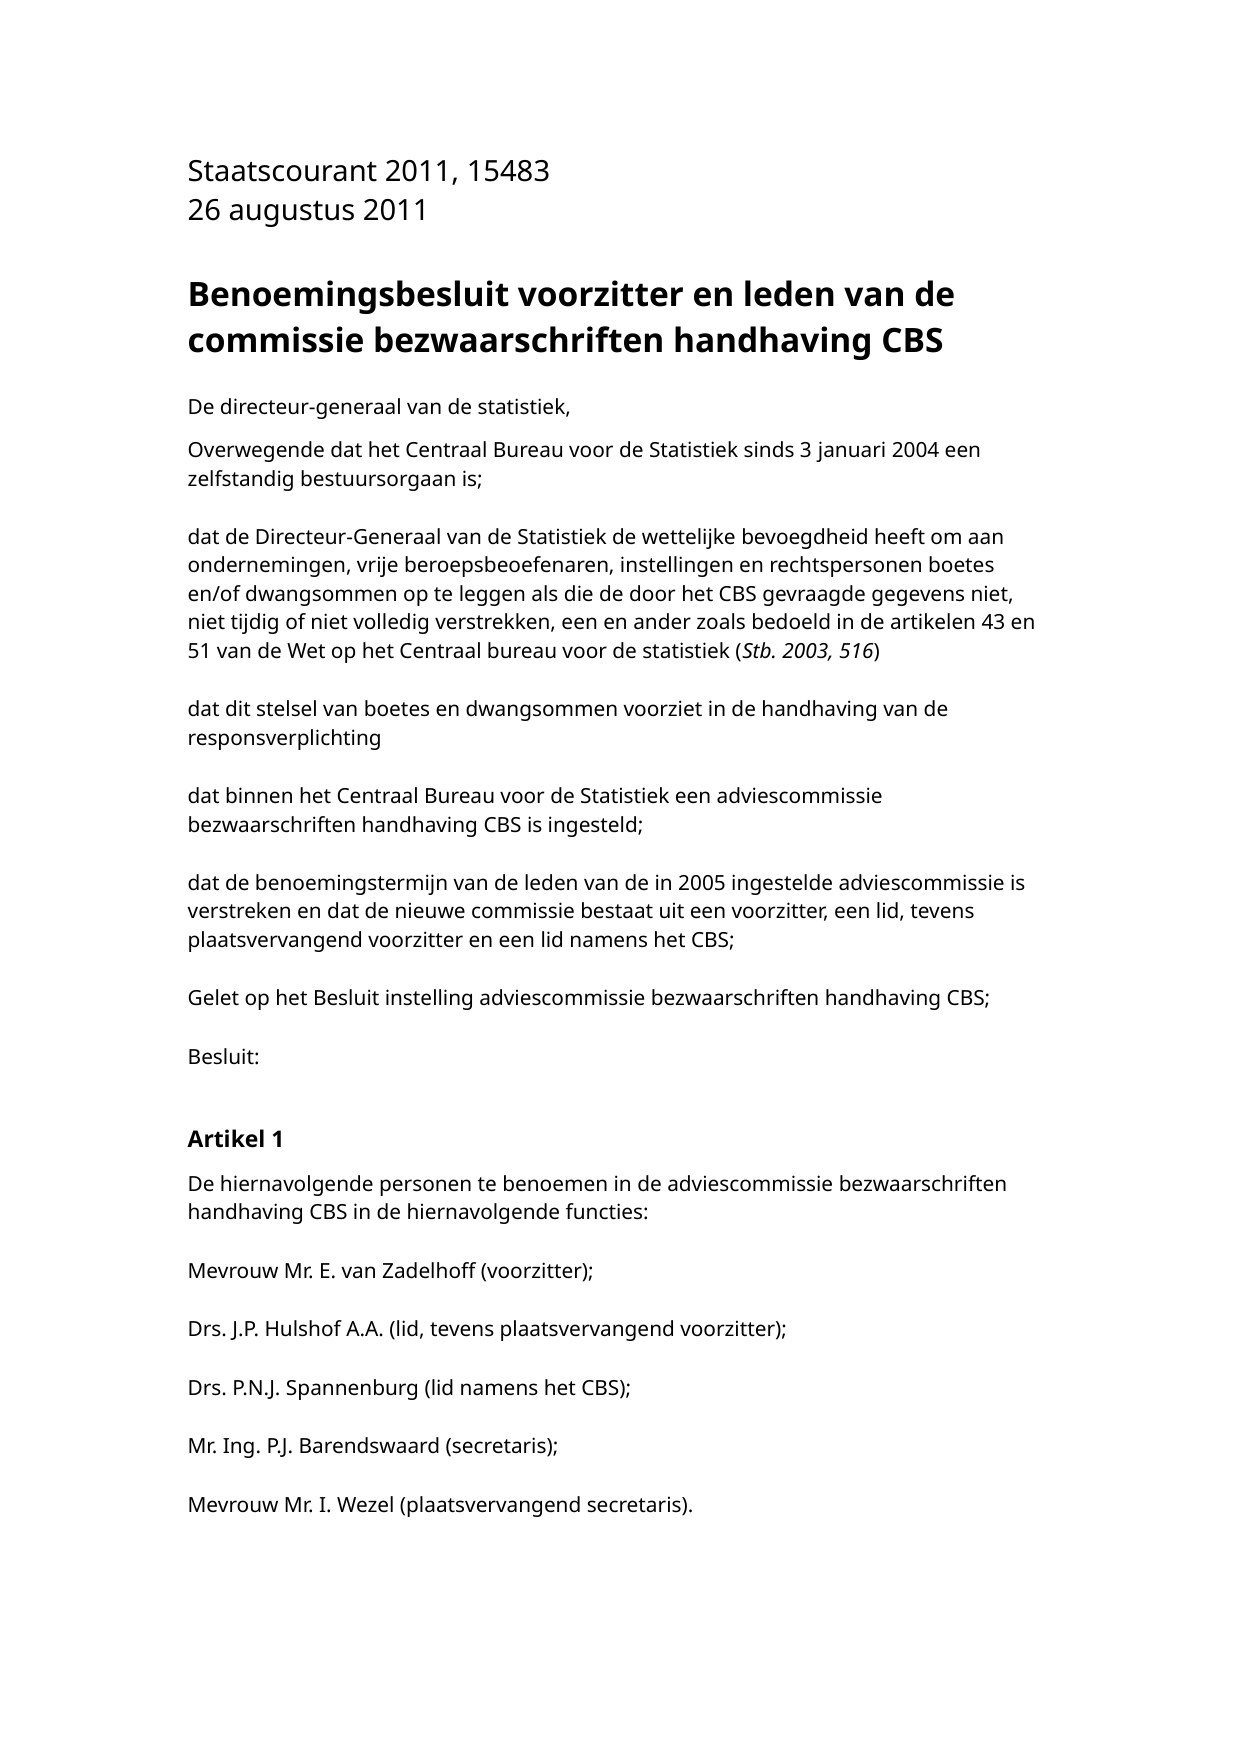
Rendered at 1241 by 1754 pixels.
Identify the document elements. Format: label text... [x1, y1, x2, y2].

text Mr. Ing. P.J. Barendswaard (secretaris); [187, 1431, 1053, 1460]
text De hiernavolgende personen te benoemen in de adviescommissie bezwaarschriften handhaving CBS in de hiernavolgende functies: [187, 1169, 1053, 1226]
text Besluit: [187, 1042, 1053, 1070]
text Drs. J.P. Hulshof A.A. (lid, tevens plaatsvervangend voorzitter); [187, 1314, 1053, 1343]
text De directeur-generaal van de statistiek, [187, 392, 1053, 420]
text 26 augustus 2011 [187, 190, 1053, 229]
text Drs. P.N.J. Spannenburg (lid namens het CBS); [187, 1373, 1053, 1401]
text dat de benoemingstermijn van de leden van de in 2005 ingestelde adviescommissie is verstreken en dat de nieuwe commissie bestaat uit een voorzitter, een lid, tevens plaatsvervangend voorzitter en een lid namens het CBS; [187, 868, 1053, 953]
text Staatscourant 2011, 15483 [187, 150, 1053, 190]
text dat binnen het Centraal Bureau voor de Statistiek een adviescommissie bezwaarschriften handhaving CBS is ingesteld; [187, 781, 1053, 838]
text Gelet op het Besluit instelling adviescommissie bezwaarschriften handhaving CBS; [187, 983, 1053, 1012]
text dat de Directeur-Generaal van de Statistiek de wettelijke bevoegdheid heeft om aan ondernemingen, vrije beroepsbeoefenaren, instellingen en rechtspersonen boetes en/of dwangsommen op te leggen als die de door het CBS gevraagde gegevens niet, niet tijdig of niet volledig verstrekken, een en ander zoals bedoeld in de artikelen 43 en 51 van de Wet op het Centraal bureau voor de statistiek (Stb. 2003, 516) [187, 522, 1053, 664]
text Overwegende dat het Centraal Bureau voor de Statistiek sinds 3 januari 2004 een zelfstandig bestuursorgaan is; [187, 435, 1053, 492]
subtitle Artikel 1 [187, 1123, 1053, 1154]
text dat dit stelsel van boetes en dwangsommen voorziet in de handhaving van de responsverplichting [187, 694, 1053, 751]
text Mevrouw Mr. I. Wezel (plaatsvervangend secretaris). [187, 1490, 1053, 1518]
subtitle Benoemingsbesluit voorzitter en leden van de commissie bezwaarschriften handhaving CBS [187, 271, 1053, 362]
text Mevrouw Mr. E. van Zadelhoff (voorzitter); [187, 1256, 1053, 1284]
